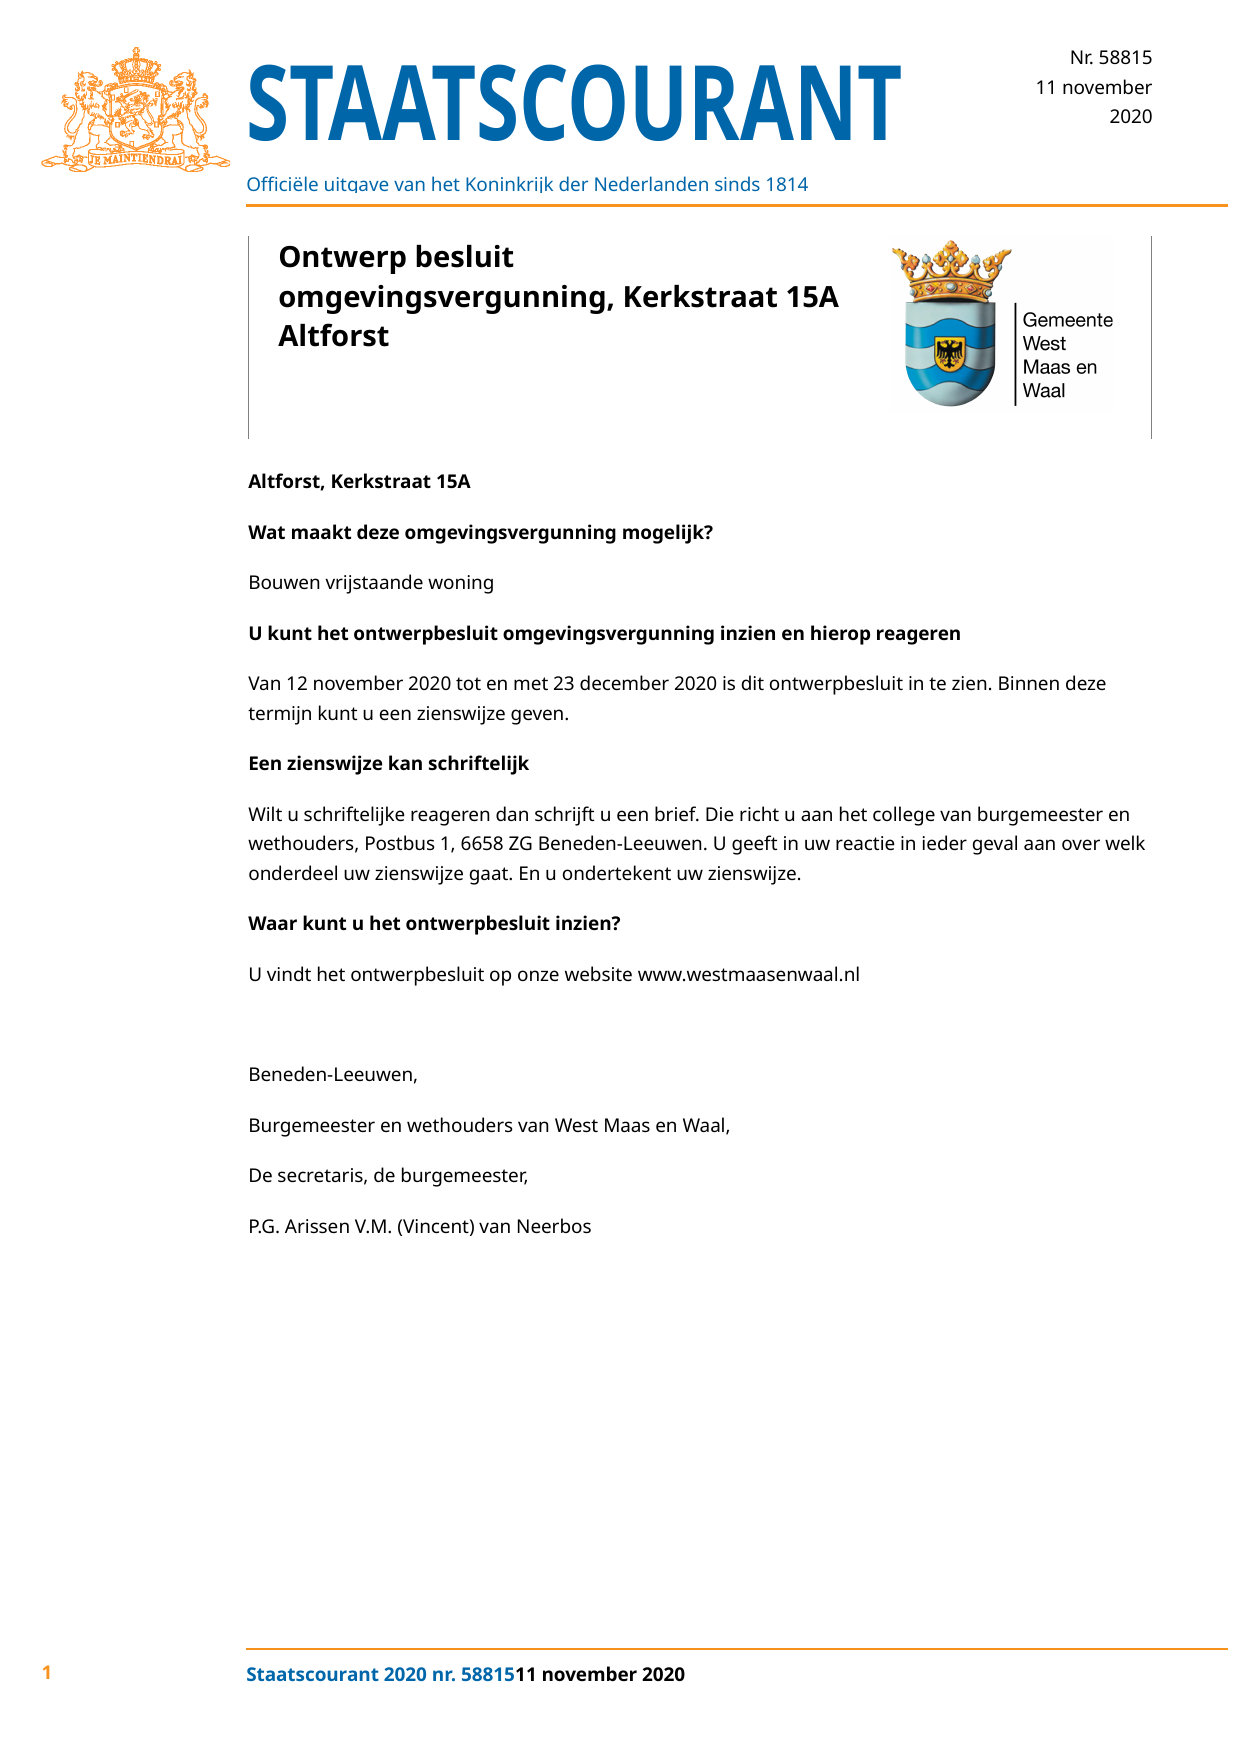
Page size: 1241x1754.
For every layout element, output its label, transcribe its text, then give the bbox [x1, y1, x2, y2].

table_header [850, 414, 1151, 439]
text De secretaris, de burgemeester, [248, 1162, 1152, 1188]
text P.G. Arissen V.M. (Vincent) van Neerbos [248, 1213, 1152, 1238]
table_header [1113, 236, 1151, 413]
text U kunt het ontwerpbesluit omgevingsvergunning inzien en hierop reageren [248, 620, 1152, 646]
text Wilt u schriftelijke reageren dan schrijft u een brief. Die richt u aan het college van burgemeester en wethouders, Postbus 1, 6658 ZG Beneden-Leeuwen. U geeft in uw reactie in ieder geval aan over welk onderdeel uw zienswijze gaat. En u ondertekent uw zienswijze. [248, 801, 1152, 886]
picture [888, 236, 1113, 414]
text Beneden-Leeuwen, [248, 1062, 1152, 1087]
table_header Ontwerp besluit omgevingsvergunning, Kerkstraat 15A Altforst [249, 236, 850, 439]
text Waar kunt u het ontwerpbesluit inzien? [248, 910, 1152, 936]
text Bouwen vrijstaande woning [248, 569, 1152, 595]
text Altforst, Kerkstraat 15A [248, 469, 1152, 494]
picture [41, 47, 231, 172]
text U vindt het ontwerpbesluit op onze website www.westmaasenwaal.nl [248, 961, 1152, 986]
text Burgemeester en wethouders van West Maas en Waal, [248, 1112, 1152, 1138]
text Een zienswijze kan schriftelijk [248, 750, 1152, 776]
table_header [850, 236, 888, 413]
text Van 12 november 2020 tot en met 23 december 2020 is dit ontwerpbesluit in te zien. Binnen deze termijn kunt u een zienswijze geven. [248, 670, 1152, 726]
text Wat maakt deze omgevingsvergunning mogelijk? [248, 519, 1152, 545]
